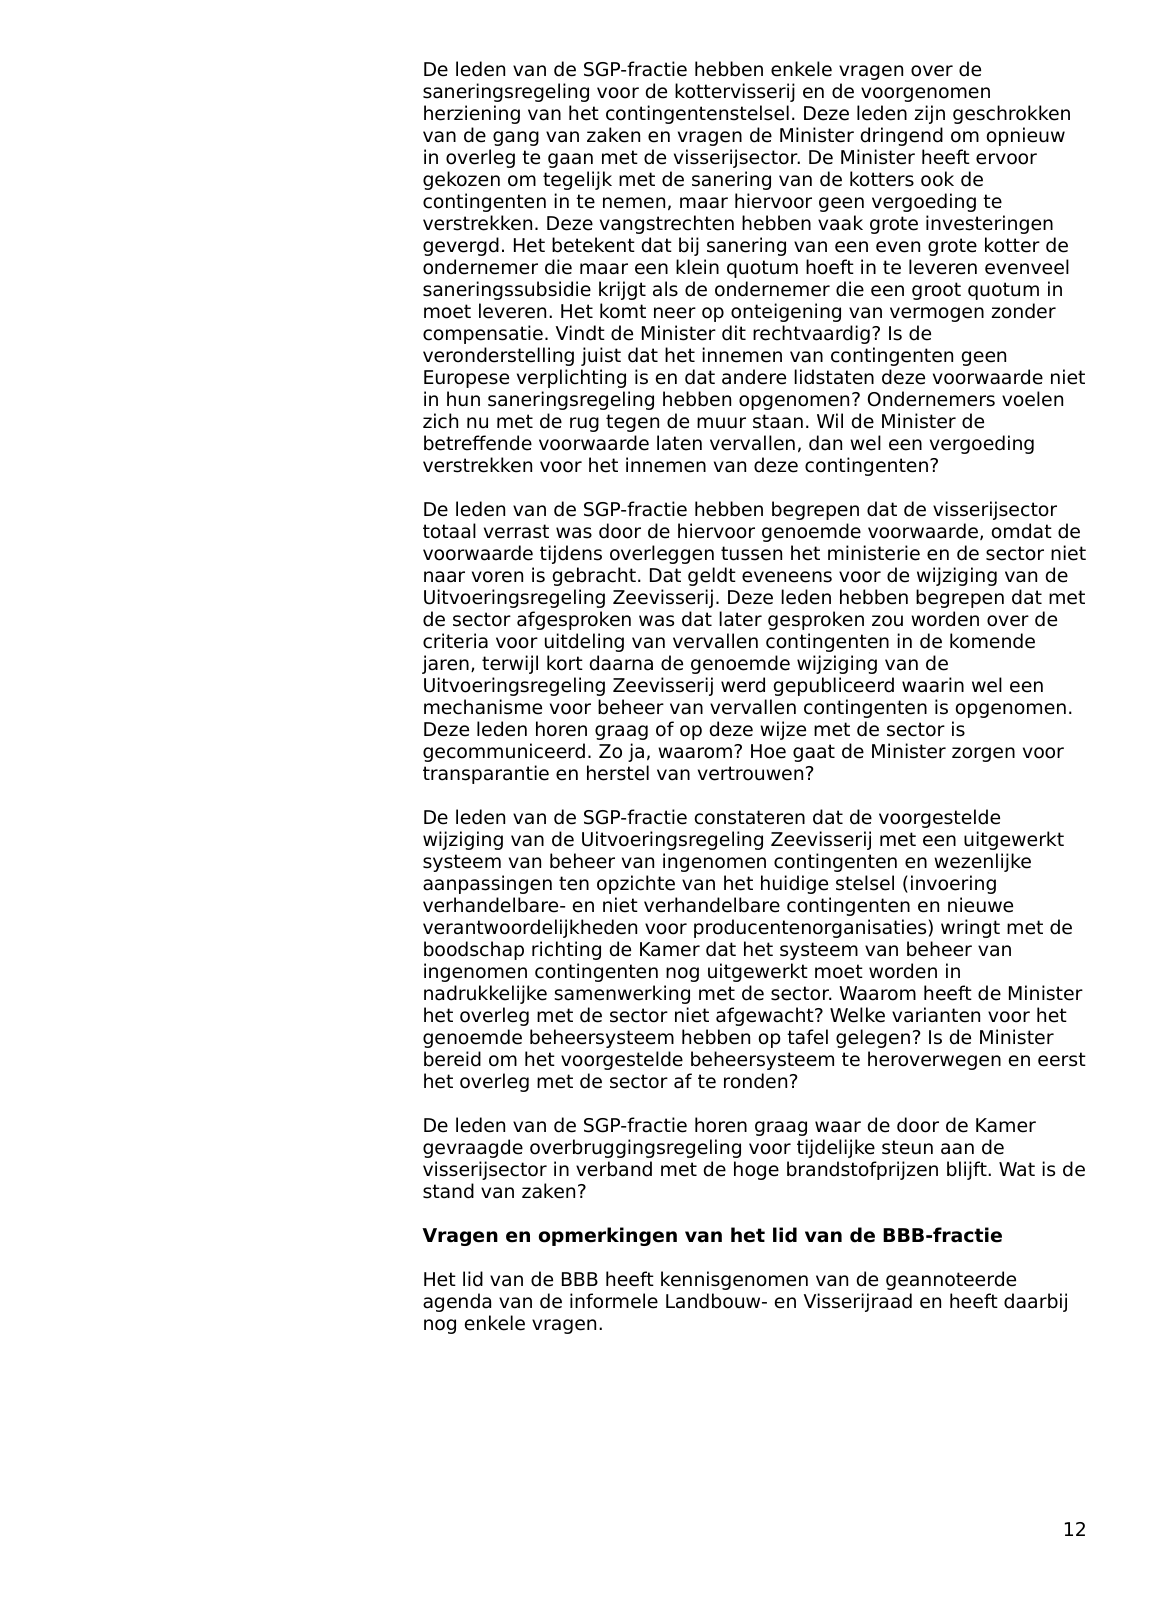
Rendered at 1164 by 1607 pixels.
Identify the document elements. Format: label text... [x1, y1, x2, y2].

subtitle Vragen en opmerkingen van het lid van de BBB-fractie [422, 1225, 1087, 1247]
text De leden van de SGP-fractie horen graag waar de door de Kamer gevraagde overbruggingsregeling voor tijdelijke steun aan de visserijsector in verband met de hoge brandstofprijzen blijft. Wat is de stand van zaken? [422, 1115, 1087, 1203]
text De leden van de SGP-fractie hebben begrepen dat de visserijsector totaal verrast was door de hiervoor genoemde voorwaarde, omdat de voorwaarde tijdens overleggen tussen het ministerie en de sector niet naar voren is gebracht. Dat geldt eveneens voor de wijziging van de Uitvoeringsregeling Zeevisserij. Deze leden hebben begrepen dat met de sector afgesproken was dat later gesproken zou worden over de criteria voor uitdeling van vervallen contingenten in de komende jaren, terwijl kort daarna de genoemde wijziging van de Uitvoeringsregeling Zeevisserij werd gepubliceerd waarin wel een mechanisme voor beheer van vervallen contingenten is opgenomen. Deze leden horen graag of op deze wijze met de sector is gecommuniceerd. Zo ja, waarom? Hoe gaat de Minister zorgen voor transparantie en herstel van vertrouwen? [422, 499, 1087, 784]
text Het lid van de BBB heeft kennisgenomen van de geannoteerde agenda van de informele Landbouw- en Visserijraad en heeft daarbij nog enkele vragen. [422, 1269, 1087, 1335]
text De leden van de SGP-fractie hebben enkele vragen over de saneringsregeling voor de kottervisserij en de voorgenomen herziening van het contingentenstelsel. Deze leden zijn geschrokken van de gang van zaken en vragen de Minister dringend om opnieuw in overleg te gaan met de visserijsector. De Minister heeft ervoor gekozen om tegelijk met de sanering van de kotters ook de contingenten in te nemen, maar hiervoor geen vergoeding te verstrekken. Deze vangstrechten hebben vaak grote investeringen gevergd. Het betekent dat bij sanering van een even grote kotter de ondernemer die maar een klein quotum hoeft in te leveren evenveel saneringssubsidie krijgt als de ondernemer die een groot quotum in moet leveren. Het komt neer op onteigening van vermogen zonder compensatie. Vindt de Minister dit rechtvaardig? Is de veronderstelling juist dat het innemen van contingenten geen Europese verplichting is en dat andere lidstaten deze voorwaarde niet in hun saneringsregeling hebben opgenomen? Ondernemers voelen zich nu met de rug tegen de muur staan. Wil de Minister de betreffende voorwaarde laten vervallen, dan wel een vergoeding verstrekken voor het innemen van deze contingenten? [422, 59, 1087, 477]
text De leden van de SGP-fractie constateren dat de voorgestelde wijziging van de Uitvoeringsregeling Zeevisserij met een uitgewerkt systeem van beheer van ingenomen contingenten en wezenlijke aanpassingen ten opzichte van het huidige stelsel (invoering verhandelbare- en niet verhandelbare contingenten en nieuwe verantwoordelijkheden voor producentenorganisaties) wringt met de boodschap richting de Kamer dat het systeem van beheer van ingenomen contingenten nog uitgewerkt moet worden in nadrukkelijke samenwerking met de sector. Waarom heeft de Minister het overleg met de sector niet afgewacht? Welke varianten voor het genoemde beheersysteem hebben op tafel gelegen? Is de Minister bereid om het voorgestelde beheersysteem te heroverwegen en eerst het overleg met de sector af te ronden? [422, 807, 1087, 1092]
